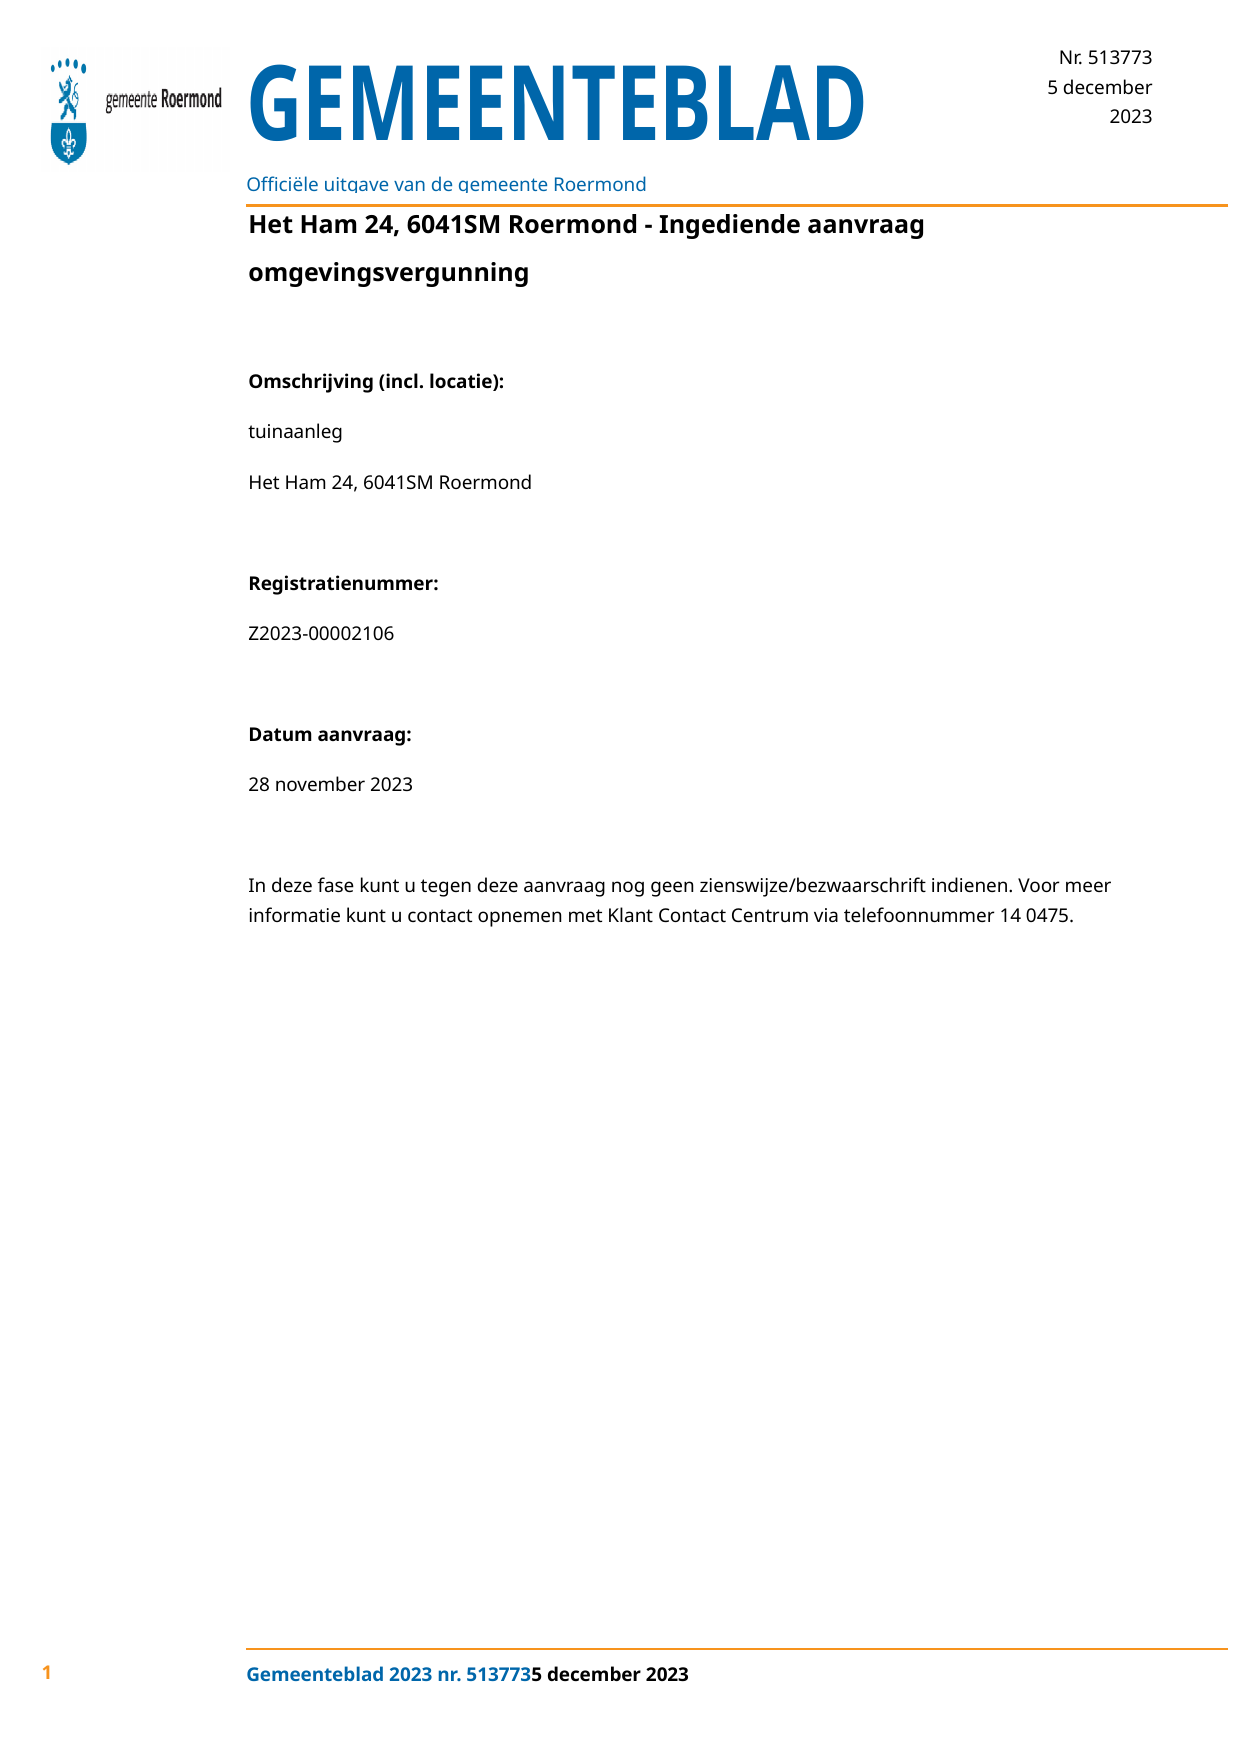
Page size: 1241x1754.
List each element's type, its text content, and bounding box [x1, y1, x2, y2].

text Registratienummer: [248, 570, 1152, 596]
text In deze fase kunt u tegen deze aanvraag nog geen zienswijze/bezwaarschrift indienen. Voor meer informatie kunt u contact opnemen met Klant Contact Centrum via telefoonnummer 14 0475. [248, 872, 1152, 928]
text Het Ham 24, 6041SM Roermond [248, 469, 1152, 495]
text Omschrijving (incl. locatie): [248, 368, 1152, 394]
picture [41, 47, 231, 172]
text Het Ham 24, 6041SM Roermond - Ingediende aanvraag omgevingsvergunning [248, 207, 1152, 288]
text tuinaanleg [248, 419, 1152, 444]
text Z2023-00002106 [248, 620, 1152, 646]
text 28 november 2023 [248, 772, 1152, 797]
text Datum aanvraag: [248, 721, 1152, 747]
